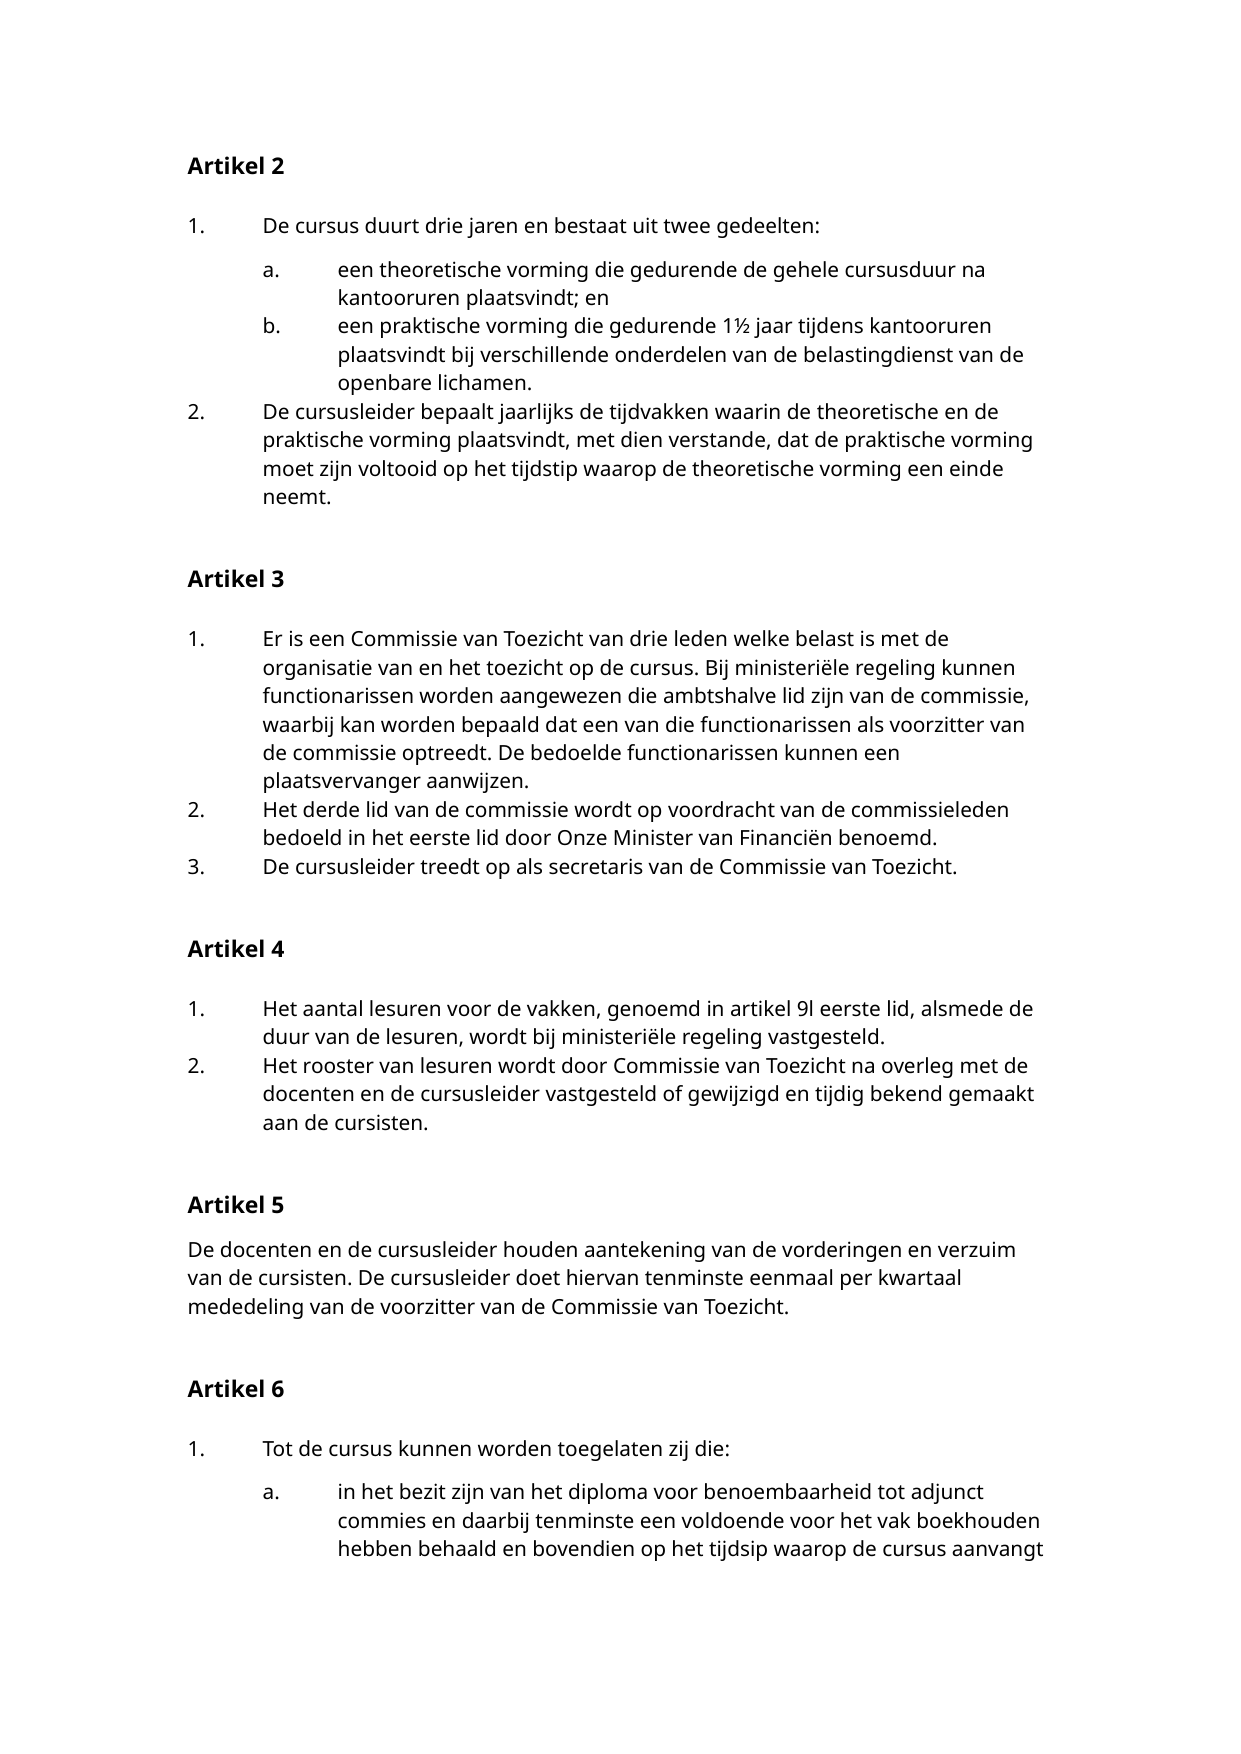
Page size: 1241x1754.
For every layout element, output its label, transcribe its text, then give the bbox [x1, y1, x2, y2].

list in het bezit zijn van het diploma voor benoembaarheid tot adjunct commies en daarbij tenminste een voldoende voor het vak boekhouden hebben behaald en bovendien op het tijdsip waarop de cursus aanvangt [262, 1477, 1053, 1563]
list De cursusleider bepaalt jaarlijks de tijdvakken waarin de theoretische en de praktische vorming plaatsvindt, met dien verstande, dat de praktische vorming moet zijn voltooid op het tijdstip waarop de theoretische vorming een einde neemt. [187, 397, 1053, 511]
list Tot de cursus kunnen worden toegelaten zij die: [187, 1434, 1053, 1462]
list een praktische vorming die gedurende 1½ jaar tijdens kantooruren plaatsvindt bij verschillende onderdelen van de belastingdienst van de openbare lichamen. [262, 312, 1053, 397]
subtitle Artikel 6 [187, 1373, 1053, 1404]
list Het rooster van lesuren wordt door Commissie van Toezicht na overleg met de docenten en de cursusleider vastgesteld of gewijzigd en tijdig bekend gemaakt aan de cursisten. [187, 1051, 1053, 1136]
subtitle Artikel 5 [187, 1189, 1053, 1220]
list Er is een Commissie van Toezicht van drie leden welke belast is met de organisatie van en het toezicht op de cursus. Bij ministeriële regeling kunnen functionarissen worden aangewezen die ambtshalve lid zijn van de commissie, waarbij kan worden bepaald dat een van die functionarissen als voorzitter van de commissie optreedt. De bedoelde functionarissen kunnen een plaatsvervanger aanwijzen. [187, 624, 1053, 795]
text De docenten en de cursusleider houden aantekening van de vorderingen en verzuim van de cursisten. De cursusleider doet hiervan tenminste eenmaal per kwartaal mededeling van de voorzitter van de Commissie van Toezicht. [187, 1235, 1053, 1320]
list een theoretische vorming die gedurende de gehele cursusduur na kantooruren plaatsvindt; en [262, 255, 1053, 312]
subtitle Artikel 2 [187, 150, 1053, 181]
subtitle Artikel 4 [187, 933, 1053, 964]
list De cursus duurt drie jaren en bestaat uit twee gedeelten: [187, 211, 1053, 240]
list De cursusleider treedt op als secretaris van de Commissie van Toezicht. [187, 852, 1053, 880]
subtitle Artikel 3 [187, 563, 1053, 594]
list Het aantal lesuren voor de vakken, genoemd in artikel 9l eerste lid, alsmede de duur van de lesuren, wordt bij ministeriële regeling vastgesteld. [187, 994, 1053, 1051]
list Het derde lid van de commissie wordt op voordracht van de commissieleden bedoeld in het eerste lid door Onze Minister van Financiën benoemd. [187, 795, 1053, 852]
